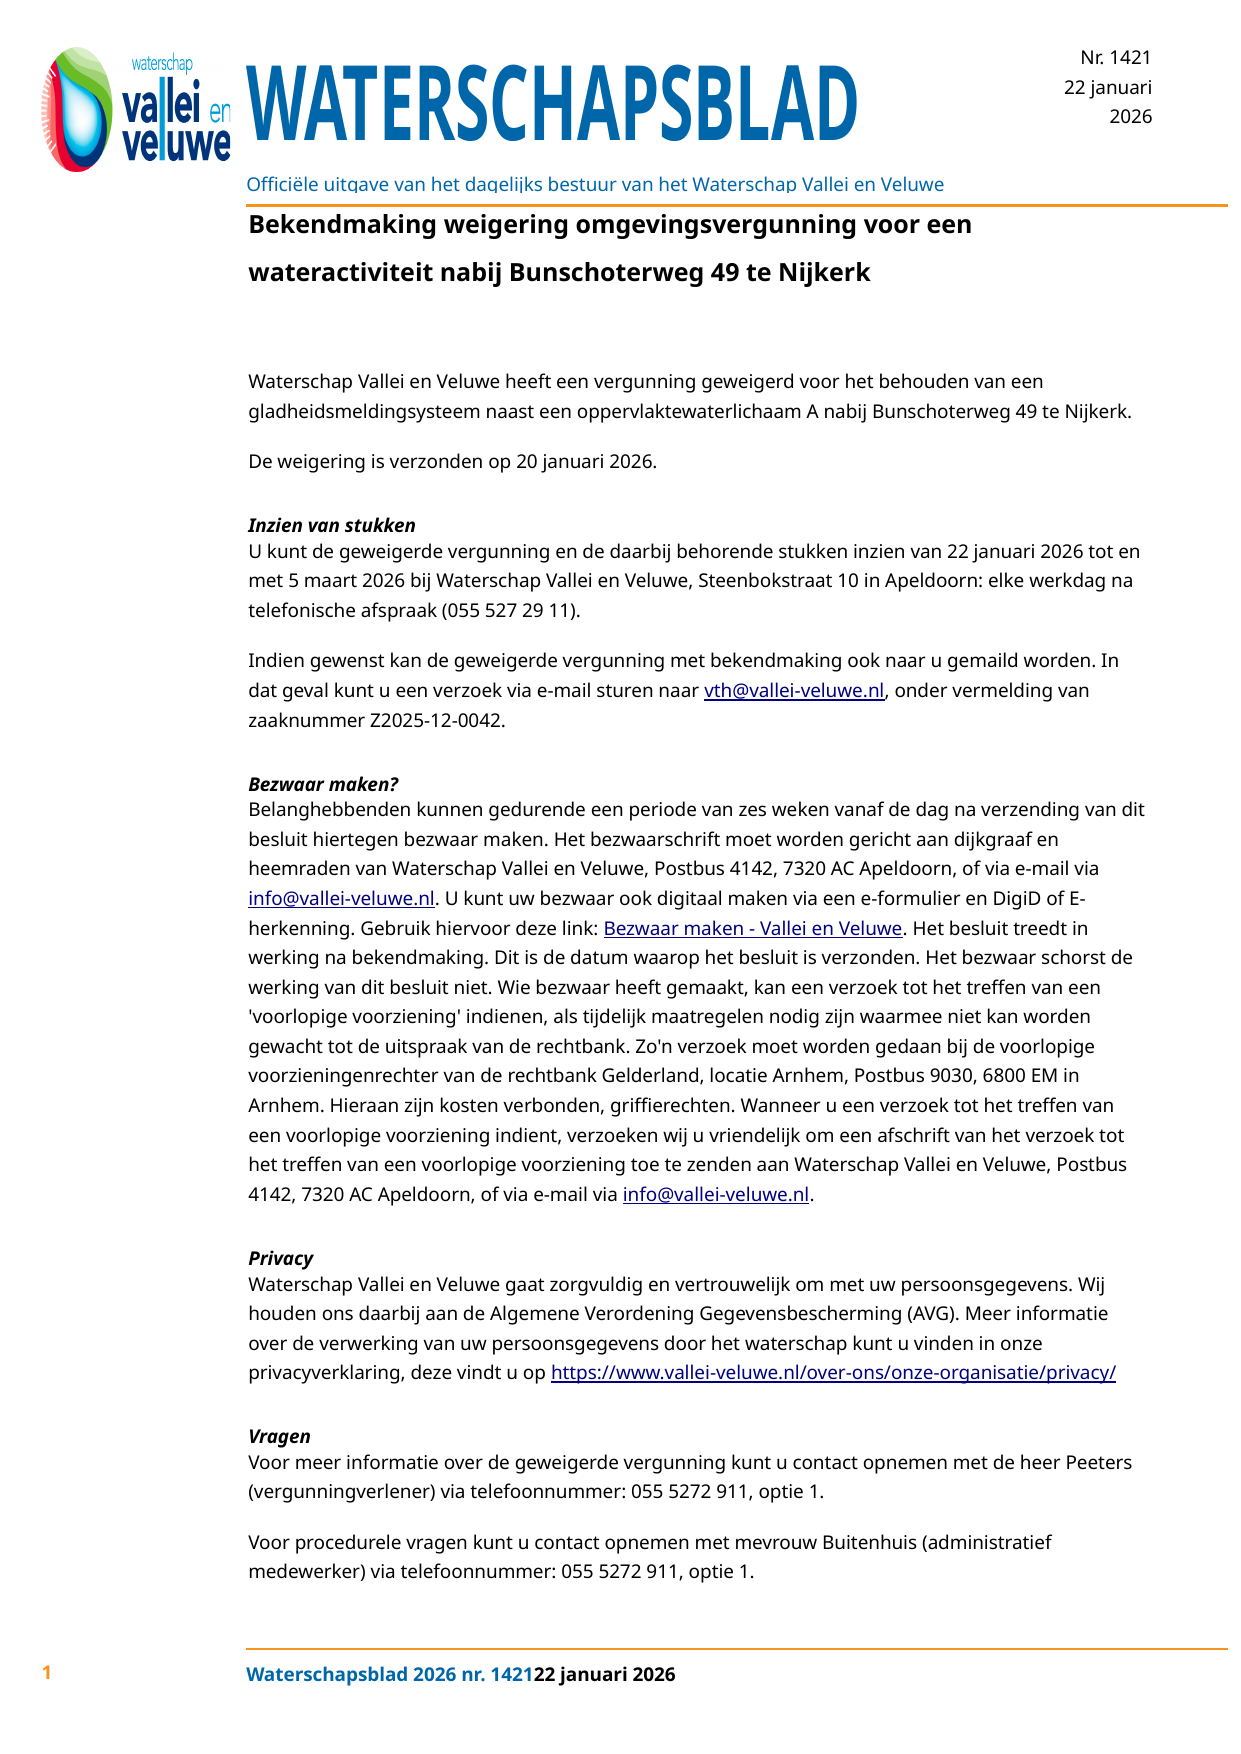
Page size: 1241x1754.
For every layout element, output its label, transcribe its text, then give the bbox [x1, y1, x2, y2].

text Bezwaar maken? [248, 771, 1152, 796]
text Belanghebbenden kunnen gedurende een periode van zes weken vanaf de dag na verzending van dit besluit hiertegen bezwaar maken. Het bezwaarschrift moet worden gericht aan dijkgraaf en heemraden van Waterschap Vallei en Veluwe, Postbus 4142, 7320 AC Apeldoorn, of via e-mail via info@vallei-veluwe.nl. U kunt uw bezwaar ook digitaal maken via een e-formulier en DigiD of E-herkenning. Gebruik hiervoor deze link: Bezwaar maken - Vallei en Veluwe. Het besluit treedt in werking na bekendmaking. Dit is de datum waarop het besluit is verzonden. Het bezwaar schorst de werking van dit besluit niet. Wie bezwaar heeft gemaakt, kan een verzoek tot het treffen van een 'voorlopige voorziening' indienen, als tijdelijk maatregelen nodig zijn waarmee niet kan worden gewacht tot de uitspraak van de rechtbank. Zo'n verzoek moet worden gedaan bij de voorlopige voorzieningenrechter van de rechtbank Gelderland, locatie Arnhem, Postbus 9030, 6800 EM in Arnhem. Hieraan zijn kosten verbonden, griffierechten. Wanneer u een verzoek tot het treffen van een voorlopige voorziening indient, verzoeken wij u vriendelijk om een afschrift van het verzoek tot het treffen van een voorlopige voorziening toe te zenden aan Waterschap Vallei en Veluwe, Postbus 4142, 7320 AC Apeldoorn, of via e-mail via info@vallei-veluwe.nl. [248, 796, 1152, 1207]
text Voor meer informatie over de geweigerde vergunning kunt u contact opnemen met de heer Peeters (vergunningverlener) via telefoonnummer: 055 5272 911, optie 1. [248, 1449, 1152, 1504]
text Waterschap Vallei en Veluwe heeft een vergunning geweigerd voor het behouden van een gladheidsmeldingsysteem naast een oppervlaktewaterlichaam A nabij Bunschoterweg 49 te Nijkerk. [248, 368, 1152, 424]
text Waterschap Vallei en Veluwe gaat zorgvuldig en vertrouwelijk om met uw persoonsgegevens. Wij houden ons daarbij aan de Algemene Verordening Gegevensbescherming (AVG). Meer informatie over de verwerking van uw persoonsgegevens door het waterschap kunt u vinden in onze privacyverklaring, deze vindt u op https://www.vallei-veluwe.nl/over-ons/onze-organisatie/privacy/ [248, 1271, 1152, 1385]
text U kunt de geweigerde vergunning en de daarbij behorende stukken inzien van 22 januari 2026 tot en met 5 maart 2026 bij Waterschap Vallei en Veluwe, Steenbokstraat 10 in Apeldoorn: elke werkdag na telefonische afspraak (055 527 29 11). [248, 538, 1152, 623]
text Vragen [248, 1423, 1152, 1449]
text Indien gewenst kan de geweigerde vergunning met bekendmaking ook naar u gemaild worden. In dat geval kunt u een verzoek via e-mail sturen naar vth@vallei-veluwe.nl, onder vermelding van zaaknummer Z2025-12-0042. [248, 648, 1152, 732]
text Bekendmaking weigering omgevingsvergunning voor een wateractiviteit nabij Bunschoterweg 49 te Nijkerk [248, 207, 1152, 288]
text Inzien van stukken [248, 512, 1152, 538]
picture [41, 47, 231, 172]
text De weigering is verzonden op 20 januari 2026. [248, 448, 1152, 474]
text Voor procedurele vragen kunt u contact opnemen met mevrouw Buitenhuis (administratief medewerker) via telefoonnummer: 055 5272 911, optie 1. [248, 1529, 1152, 1584]
text Privacy [248, 1245, 1152, 1271]
